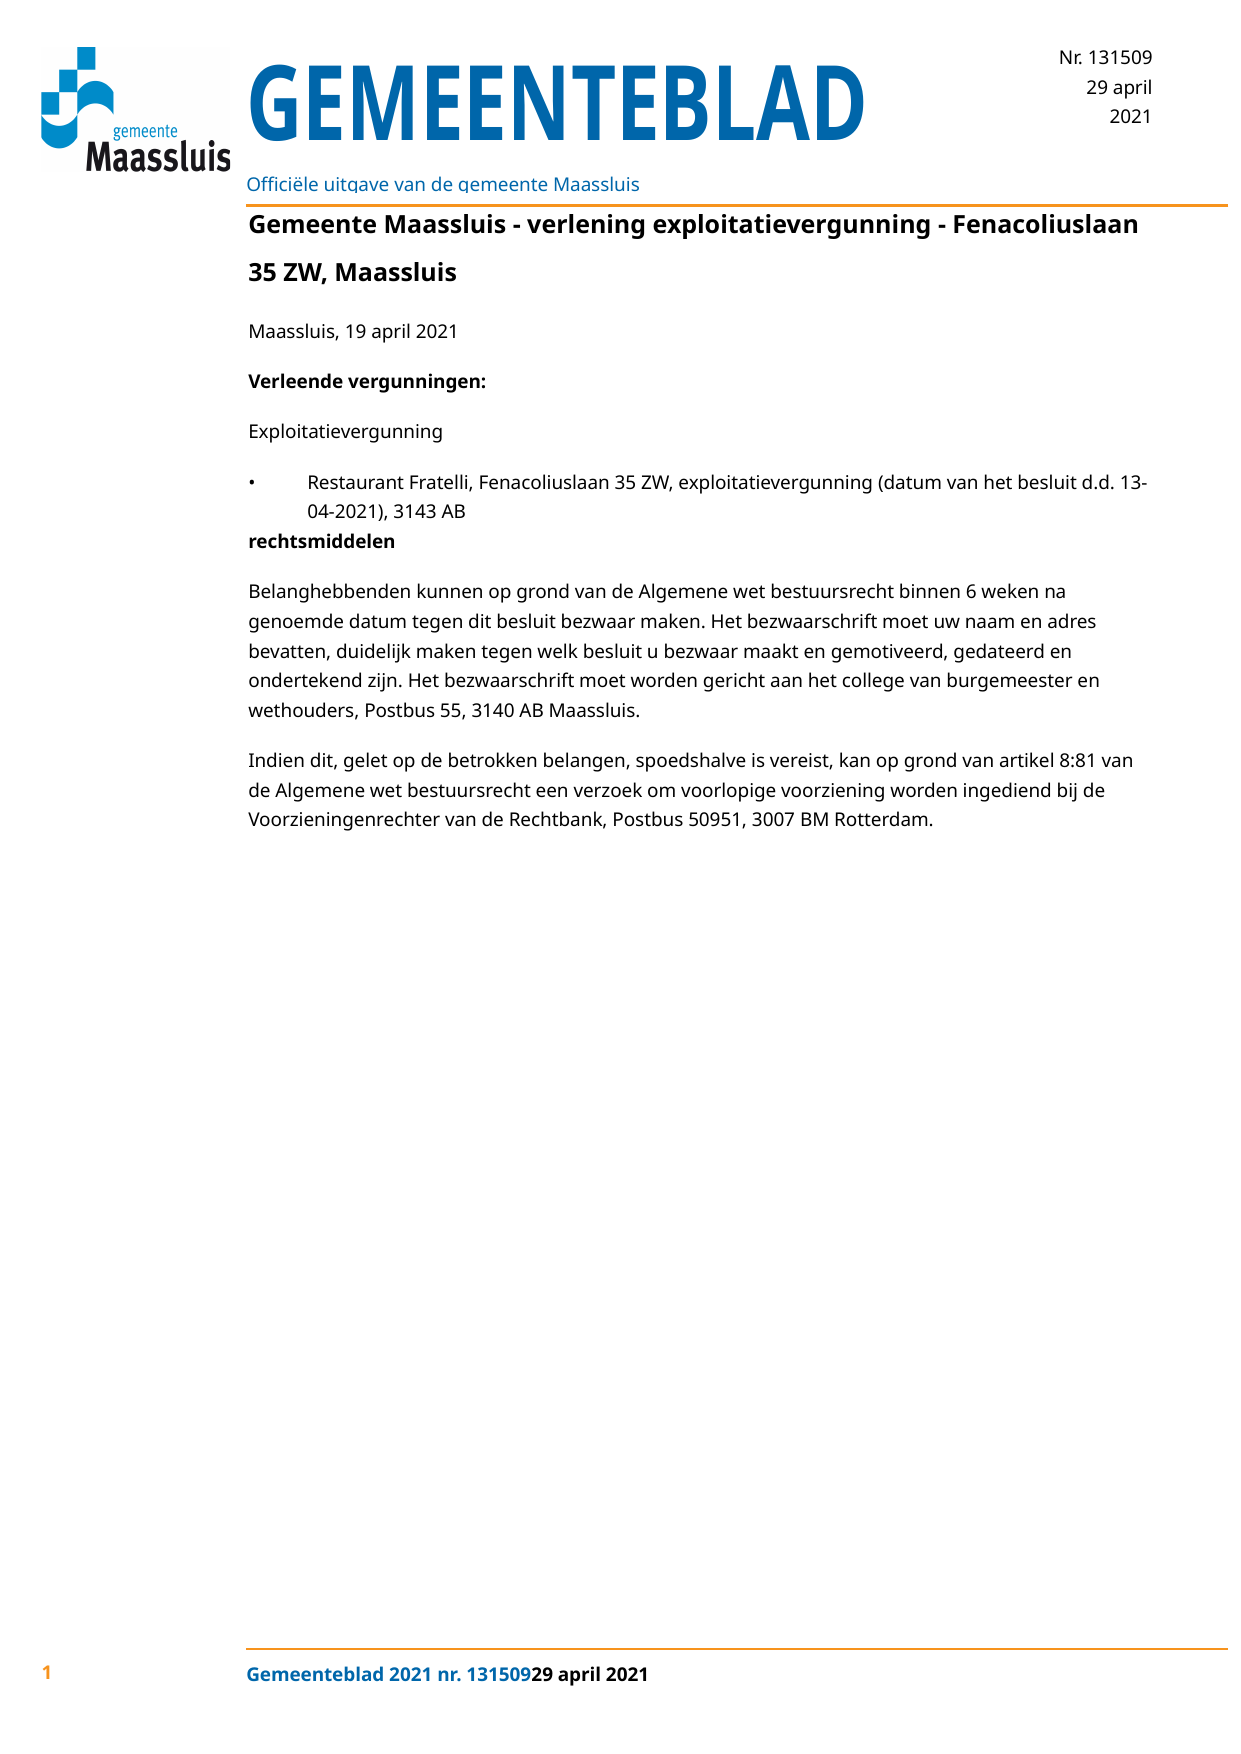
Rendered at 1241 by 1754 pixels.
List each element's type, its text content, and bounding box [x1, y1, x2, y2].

text rechtsmiddelen [248, 528, 1152, 554]
text Indien dit, gelet op de betrokken belangen, spoedshalve is vereist, kan op grond van artikel 8:81 van de Algemene wet bestuursrecht een verzoek om voorlopige voorziening worden ingediend bij de Voorzieningenrechter van de Rechtbank, Postbus 50951, 3007 BM Rotterdam. [248, 747, 1152, 832]
text Belanghebbenden kunnen op grond van de Algemene wet bestuursrecht binnen 6 weken na genoemde datum tegen dit besluit bezwaar maken. Het bezwaarschrift moet uw naam en adres bevatten, duidelijk maken tegen welk besluit u bezwaar maakt en gemotiveerd, gedateerd en ondertekend zijn. Het bezwaarschrift moet worden gericht aan het college van burgemeester en wethouders, Postbus 55, 3140 AB Maassluis. [248, 579, 1152, 723]
text Maassluis, 19 april 2021 [248, 318, 1152, 344]
picture [41, 47, 77, 92]
picture [41, 47, 231, 172]
text Verleende vergunningen: [248, 368, 1152, 394]
list Restaurant Fratelli, Fenacoliuslaan 35 ZW, exploitatievergunning (datum van het besluit d.d. 13-04-2021), 3143 AB [248, 469, 1152, 524]
text Gemeente Maassluis - verlening exploitatievergunning - Fenacoliuslaan 35 ZW, Maassluis [248, 207, 1152, 288]
text Exploitatievergunning [248, 419, 1152, 444]
